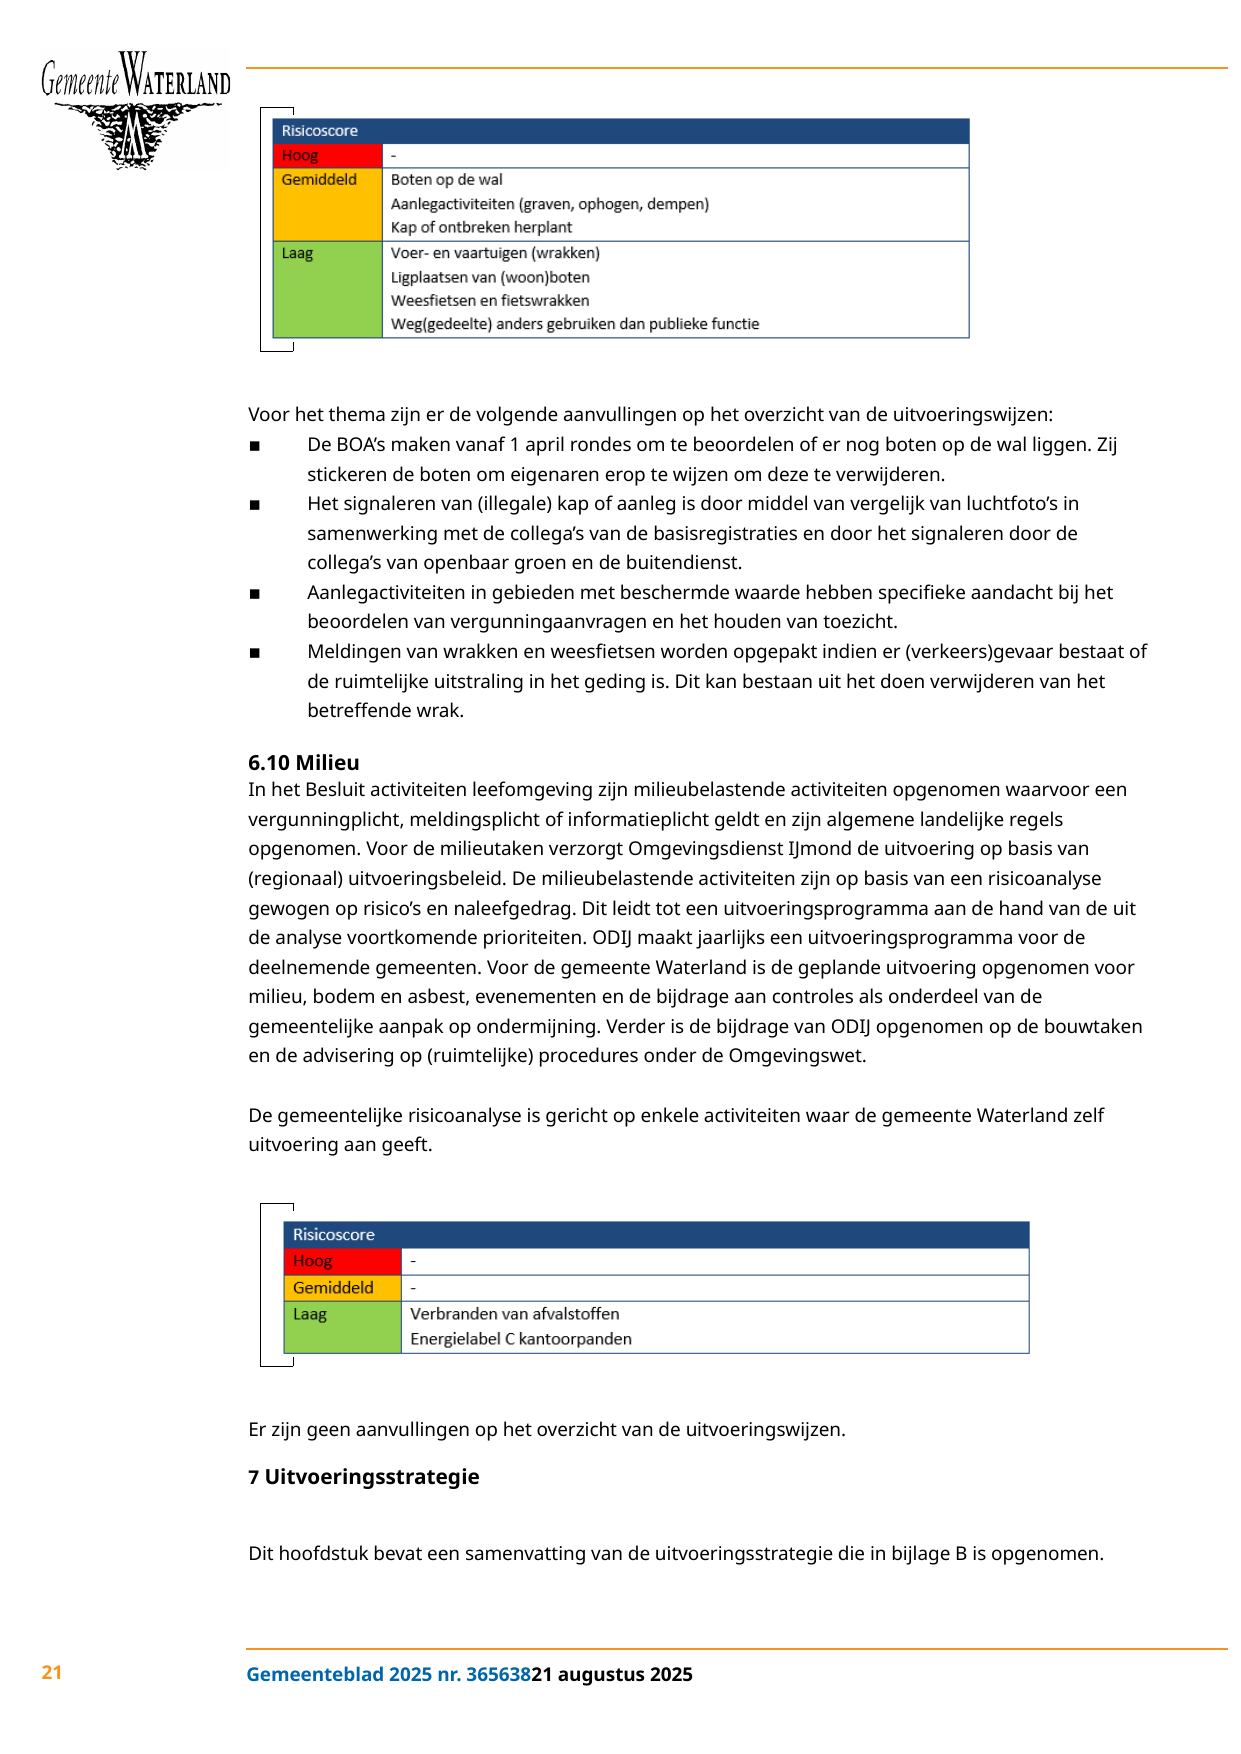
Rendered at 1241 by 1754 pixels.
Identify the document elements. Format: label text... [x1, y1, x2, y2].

text In het Besluit activiteiten leefomgeving zijn milieubelastende activiteiten opgenomen waarvoor een vergunningplicht, meldingsplicht of informatieplicht geldt en zijn algemene landelijke regels opgenomen. Voor de milieutaken verzorgt Omgevingsdienst IJmond de uitvoering op basis van (regionaal) uitvoeringsbeleid. De milieubelastende activiteiten zijn op basis van een risicoanalyse gewogen op risico’s en naleefgedrag. Dit leidt tot een uitvoeringsprogramma aan de hand van de uit de analyse voortkomende prioriteiten. ODIJ maakt jaarlijks een uitvoeringsprogramma voor de deelnemende gemeenten. Voor de gemeente Waterland is de geplande uitvoering opgenomen voor milieu, bodem en asbest, evenementen en de bijdrage aan controles als onderdeel van de gemeentelijke aanpak op ondermijning. Verder is de bijdrage van ODIJ opgenomen op de bouwtaken en de advisering op (ruimtelijke) procedures onder de Omgevingswet. [248, 776, 1152, 1068]
list Aanlegactiviteiten in gebieden met beschermde waarde hebben specifieke aandacht bij het beoordelen van vergunningaanvragen en het houden van toezicht. [248, 579, 1152, 634]
text Voor het thema zijn er de volgende aanvullingen op het overzicht van de uitvoeringswijzen: [248, 402, 1152, 427]
picture [268, 1211, 1037, 1357]
list De BOA’s maken vanaf 1 april rondes om te beoordelen of er nog boten op de wal liggen. Zij stickeren de boten om eigenaren erop te wijzen om deze te verwijderen. [248, 431, 1152, 487]
picture [41, 47, 231, 172]
text Dit hoofdstuk bevat een samenvatting van de uitvoeringsstrategie die in bijlage B is opgenomen. [248, 1540, 1152, 1566]
picture [268, 115, 978, 342]
text De gemeentelijke risicoanalyse is gericht op enkele activiteiten waar de gemeente Waterland zelf uitvoering aan geeft. [248, 1102, 1152, 1157]
list Het signaleren van (illegale) kap of aanleg is door middel van vergelijk van luchtfoto’s in samenwerking met de collega’s van de basisregistraties en door het signaleren door de collega’s van openbaar groen en de buitendienst. [248, 490, 1152, 575]
list Meldingen van wrakken en weesfietsen worden opgepakt indien er (verkeers)gevaar bestaat of de ruimtelijke uitstraling in het geding is. Dit kan bestaan uit het doen verwijderen van het betreffende wrak. [248, 638, 1152, 723]
text 7 Uitvoeringsstrategie [248, 1462, 1152, 1491]
text Er zijn geen aanvullingen op het overzicht van de uitvoeringswijzen. [248, 1417, 1152, 1442]
text 6.10 Milieu [248, 748, 1152, 776]
